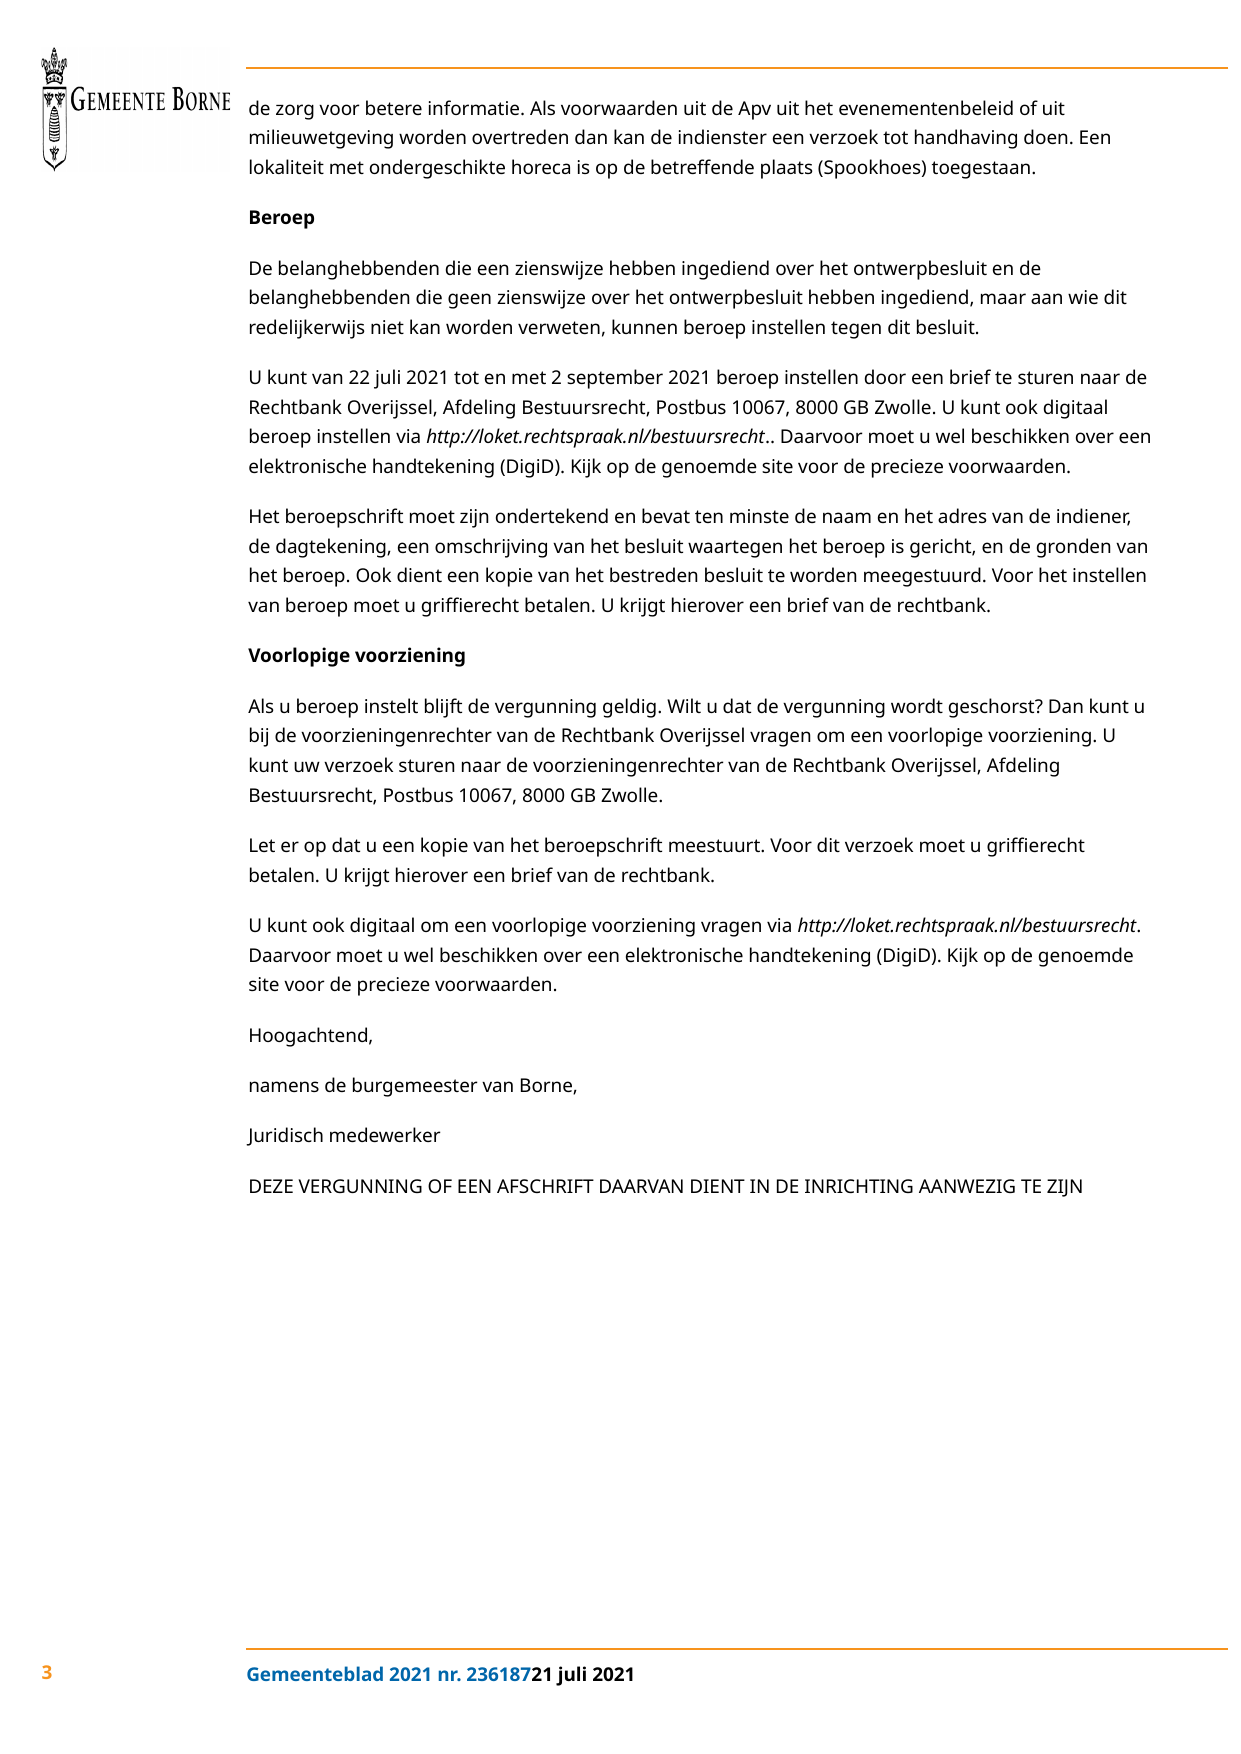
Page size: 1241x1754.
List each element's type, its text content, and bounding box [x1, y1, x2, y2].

text Voorlopige voorziening [248, 643, 1152, 668]
text Let er op dat u een kopie van het beroepschrift meestuurt. Voor dit verzoek moet u griffierecht betalen. U krijgt hierover een brief van de rechtbank. [248, 832, 1152, 888]
text namens de burgemeester van Borne, [248, 1072, 1152, 1098]
text Het beroepschrift moet zijn ondertekend en bevat ten minste de naam en het adres van de indiener, de dagtekening, een omschrijving van het besluit waartegen het beroep is gericht, en de gronden van het beroep. Ook dient een kopie van het bestreden besluit te worden meegestuurd. Voor het instellen van beroep moet u griffierecht betalen. U krijgt hierover een brief van de rechtbank. [248, 503, 1152, 618]
text Juridisch medewerker [248, 1123, 1152, 1148]
text U kunt van 22 juli 2021 tot en met 2 september 2021 beroep instellen door een brief te sturen naar de Rechtbank Overijssel, Afdeling Bestuursrecht, Postbus 10067, 8000 GB Zwolle. U kunt ook digitaal beroep instellen via http://loket.rechtspraak.nl/bestuursrecht.. Daarvoor moet u wel beschikken over een elektronische handtekening (DigiD). Kijk op de genoemde site voor de precieze voorwaarden. [248, 364, 1152, 479]
text DEZE VERGUNNING OF EEN AFSCHRIFT DAARVAN DIENT IN DE INRICHTING AANWEZIG TE ZIJN [248, 1173, 1152, 1199]
picture [41, 47, 231, 172]
text Als u beroep instelt blijft de vergunning geldig. Wilt u dat de vergunning wordt geschorst? Dan kunt u bij de voorzieningenrechter van de Rechtbank Overijssel vragen om een voorlopige voorziening. U kunt uw verzoek sturen naar de voorzieningenrechter van de Rechtbank Overijssel, Afdeling Bestuursrecht, Postbus 10067, 8000 GB Zwolle. [248, 693, 1152, 808]
text Hoogachtend, [248, 1022, 1152, 1048]
text De belanghebbenden die een zienswijze hebben ingediend over het ontwerpbesluit en de belanghebbenden die geen zienswijze over het ontwerpbesluit hebben ingediend, maar aan wie dit redelijkerwijs niet kan worden verweten, kunnen beroep instellen tegen dit besluit. [248, 255, 1152, 340]
text Beroep [248, 204, 1152, 230]
text U kunt ook digitaal om een voorlopige voorziening vragen via http://loket.rechtspraak.nl/bestuursrecht. Daarvoor moet u wel beschikken over een elektronische handtekening (DigiD). Kijk op de genoemde site voor de precieze voorwaarden. [248, 912, 1152, 997]
text de zorg voor betere informatie. Als voorwaarden uit de Apv uit het evenementenbeleid of uit milieuwetgeving worden overtreden dan kan de indienster een verzoek tot handhaving doen. Een lokaliteit met ondergeschikte horeca is op de betreffende plaats (Spookhoes) toegestaan. [248, 95, 1152, 180]
